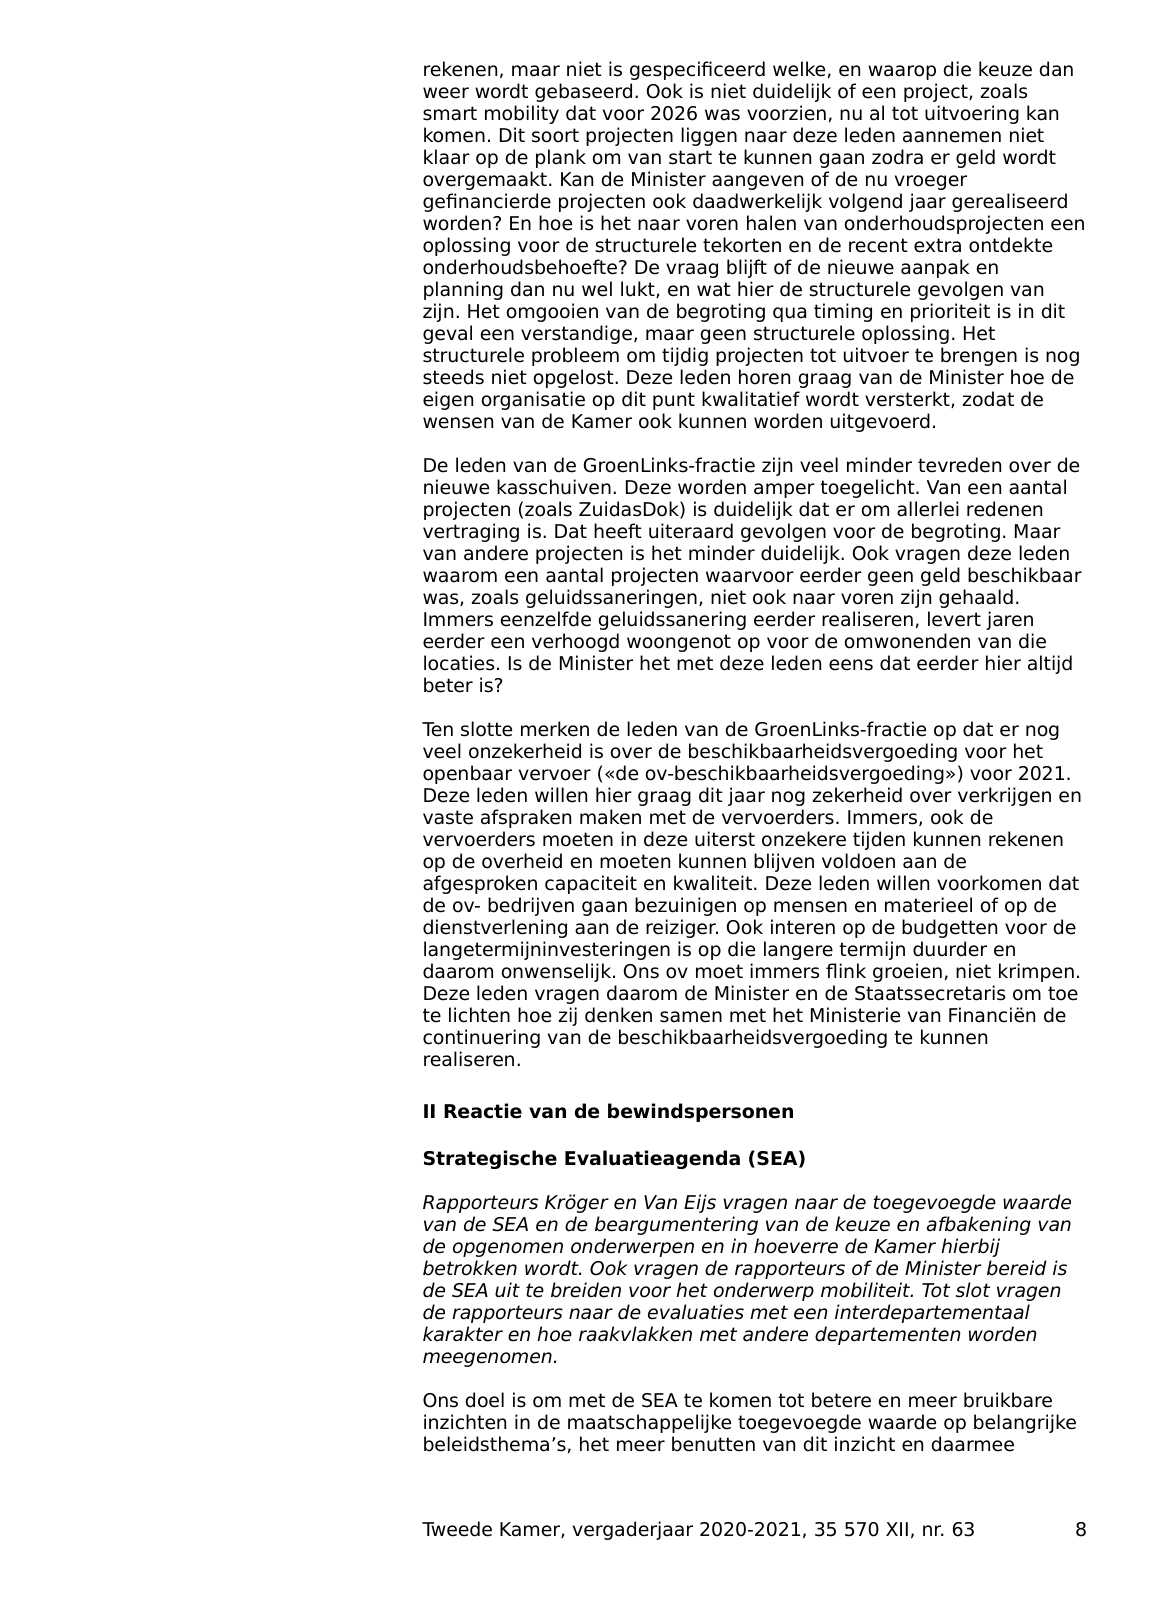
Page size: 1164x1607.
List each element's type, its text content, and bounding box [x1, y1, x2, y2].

text Ten slotte merken de leden van de GroenLinks-fractie op dat er nog veel onzekerheid is over de beschikbaarheidsvergoeding voor het openbaar vervoer («de ov-beschikbaarheidsvergoeding») voor 2021. Deze leden willen hier graag dit jaar nog zekerheid over verkrijgen en vaste afspraken maken met de vervoerders. Immers, ook de vervoerders moeten in deze uiterst onzekere tijden kunnen rekenen op de overheid en moeten kunnen blijven voldoen aan de afgesproken capaciteit en kwaliteit. Deze leden willen voorkomen dat de ov- bedrijven gaan bezuinigen op mensen en materieel of op de dienstverlening aan de reiziger. Ook interen op de budgetten voor de langetermijninvesteringen is op die langere termijn duurder en daarom onwenselijk. Ons ov moet immers flink groeien, niet krimpen. Deze leden vragen daarom de Minister en de Staatssecretaris om toe te lichten hoe zij denken samen met het Ministerie van Financiën de continuering van de beschikbaarheidsvergoeding te kunnen realiseren. [422, 719, 1087, 1071]
text Ons doel is om met de SEA te komen tot betere en meer bruikbare inzichten in de maatschappelijke toegevoegde waarde op belangrijke beleidsthema’s, het meer benutten van dit inzicht en daarmee [422, 1390, 1087, 1456]
subtitle II Reactie van de bewindspersonen [422, 1101, 1087, 1122]
subtitle Strategische Evaluatieagenda (SEA) [422, 1147, 1087, 1169]
text rekenen, maar niet is gespecificeerd welke, en waarop die keuze dan weer wordt gebaseerd. Ook is niet duidelijk of een project, zoals smart mobility dat voor 2026 was voorzien, nu al tot uitvoering kan komen. Dit soort projecten liggen naar deze leden aannemen niet klaar op de plank om van start te kunnen gaan zodra er geld wordt overgemaakt. Kan de Minister aangeven of de nu vroeger gefinancierde projecten ook daadwerkelijk volgend jaar gerealiseerd worden? En hoe is het naar voren halen van onderhoudsprojecten een oplossing voor de structurele tekorten en de recent extra ontdekte onderhoudsbehoefte? De vraag blijft of de nieuwe aanpak en planning dan nu wel lukt, en wat hier de structurele gevolgen van zijn. Het omgooien van de begroting qua timing en prioriteit is in dit geval een verstandige, maar geen structurele oplossing. Het structurele probleem om tijdig projecten tot uitvoer te brengen is nog steeds niet opgelost. Deze leden horen graag van de Minister hoe de eigen organisatie op dit punt kwalitatief wordt versterkt, zodat de wensen van de Kamer ook kunnen worden uitgevoerd. [422, 59, 1087, 433]
text De leden van de GroenLinks-fractie zijn veel minder tevreden over de nieuwe kasschuiven. Deze worden amper toegelicht. Van een aantal projecten (zoals ZuidasDok) is duidelijk dat er om allerlei redenen vertraging is. Dat heeft uiteraard gevolgen voor de begroting. Maar van andere projecten is het minder duidelijk. Ook vragen deze leden waarom een aantal projecten waarvoor eerder geen geld beschikbaar was, zoals geluidssaneringen, niet ook naar voren zijn gehaald. Immers eenzelfde geluidssanering eerder realiseren, levert jaren eerder een verhoogd woongenot op voor de omwonenden van die locaties. Is de Minister het met deze leden eens dat eerder hier altijd beter is? [422, 455, 1087, 697]
text Rapporteurs Kröger en Van Eijs vragen naar de toegevoegde waarde van de SEA en de beargumentering van de keuze en afbakening van de opgenomen onderwerpen en in hoeverre de Kamer hierbij betrokken wordt. Ook vragen de rapporteurs of de Minister bereid is de SEA uit te breiden voor het onderwerp mobiliteit. Tot slot vragen de rapporteurs naar de evaluaties met een interdepartementaal karakter en hoe raakvlakken met andere departementen worden meegenomen. [422, 1192, 1087, 1367]
